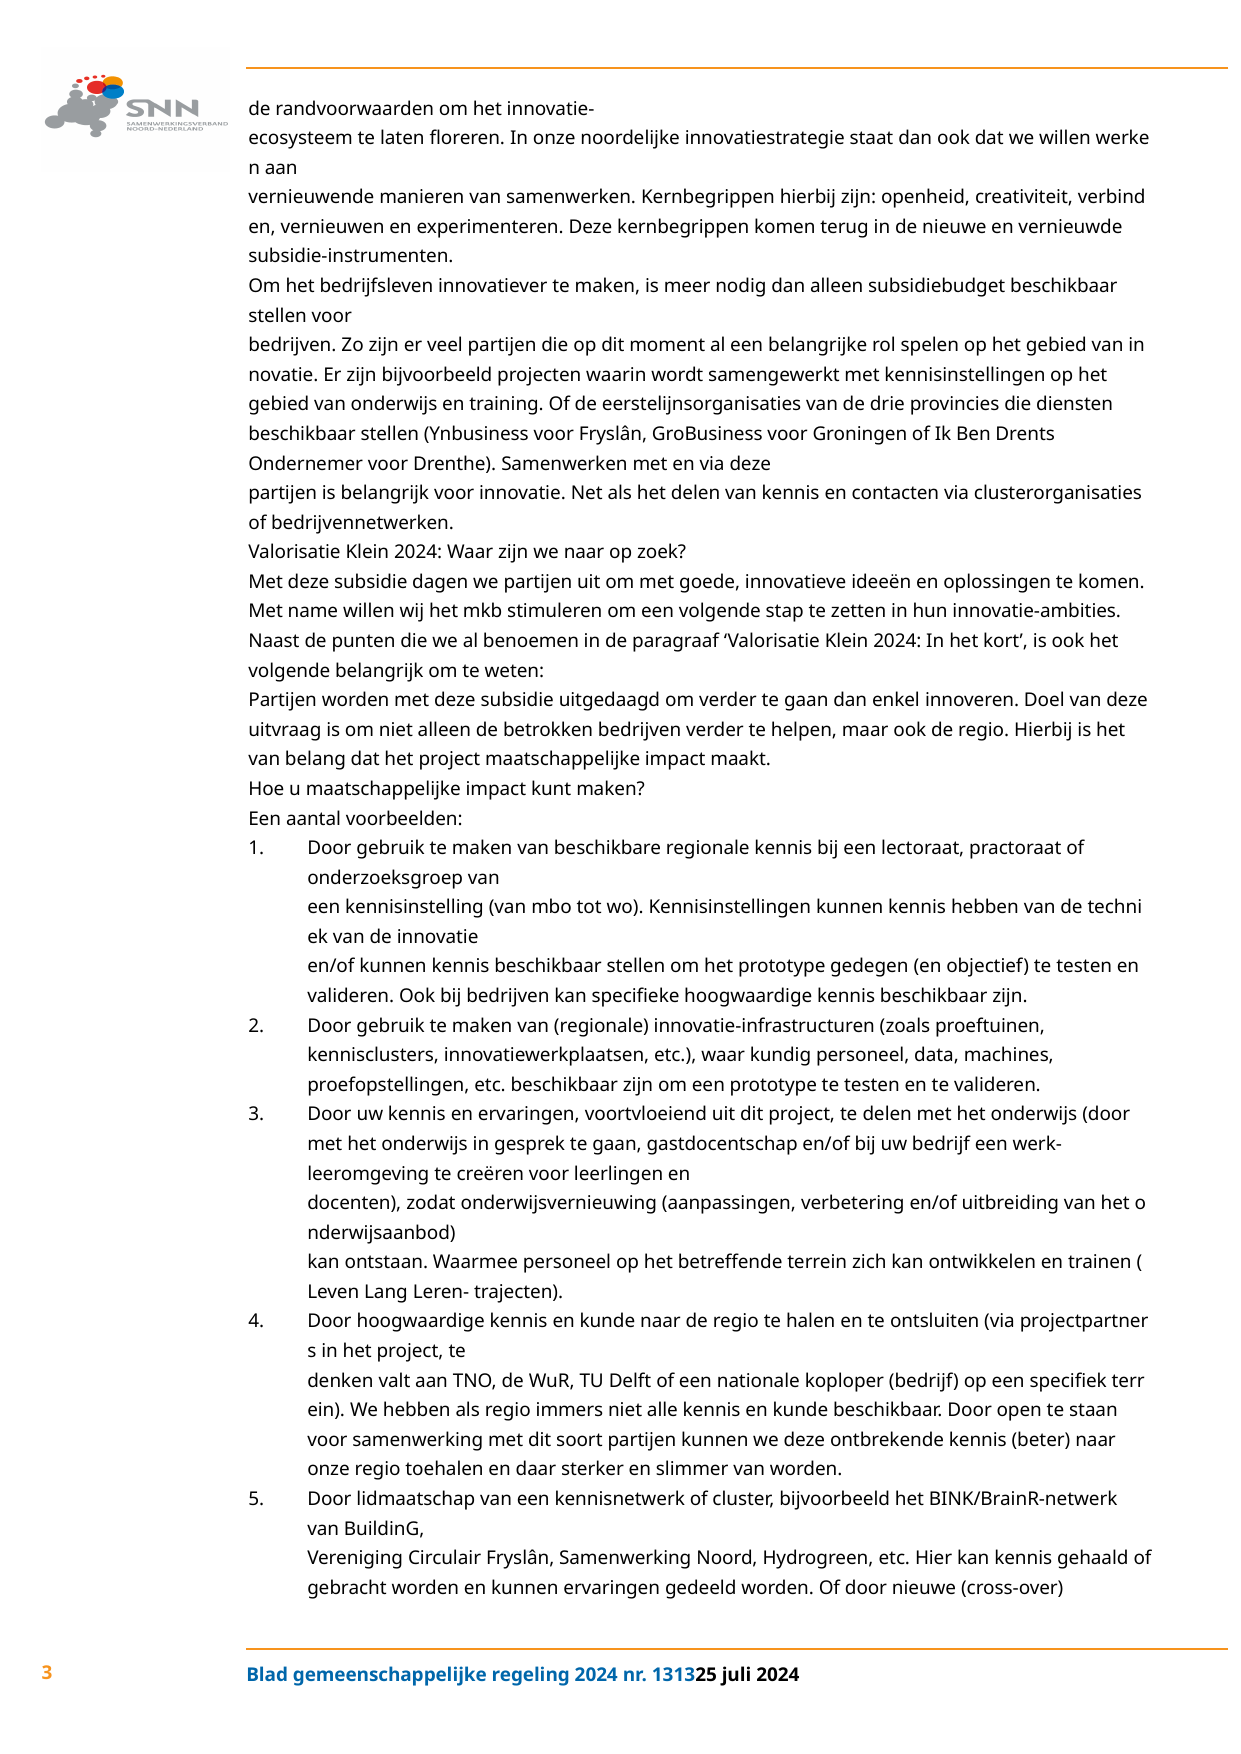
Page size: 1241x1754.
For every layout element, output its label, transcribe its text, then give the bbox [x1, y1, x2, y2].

list Door hoogwaardige kennis en kunde naar de regio te halen en te ontsluiten (via projectpartners in het project, te denken valt aan TNO, de WuR, TU Delft of een nationale koploper (bedrijf) op een specifiek terrein). We hebben als regio immers niet alle kennis en kunde beschikbaar. Door open te staan voor samenwerking met dit soort partijen kunnen we deze ontbrekende kennis (beter) naar onze regio toehalen en daar sterker en slimmer van worden. [248, 1308, 1152, 1481]
text Met deze subsidie dagen we partijen uit om met goede, innovatieve ideeën en oplossingen te komen. Met name willen wij het mkb stimuleren om een volgende stap te zetten in hun innovatie-ambities. Naast de punten die we al benoemen in de paragraaf ‘Valorisatie Klein 2024: In het kort’, is ook het volgende belangrijk om te weten: [248, 568, 1152, 683]
list Door gebruik te maken van beschikbare regionale kennis bij een lectoraat, practoraat of onderzoeksgroep van een kennisinstelling (van mbo tot wo). Kennisinstellingen kunnen kennis hebben van de techniek van de innovatie en/of kunnen kennis beschikbaar stellen om het prototype gedegen (en objectief) te testen en valideren. Ook bij bedrijven kan specifieke hoogwaardige kennis beschikbaar zijn. [248, 834, 1152, 1008]
text Een aantal voorbeelden: [248, 805, 1152, 831]
text Partijen worden met deze subsidie uitgedaagd om verder te gaan dan enkel innoveren. Doel van deze uitvraag is om niet alleen de betrokken bedrijven verder te helpen, maar ook de regio. Hierbij is het van belang dat het project maatschappelijke impact maakt. [248, 686, 1152, 771]
list Door uw kennis en ervaringen, voortvloeiend uit dit project, te delen met het onderwijs (door met het onderwijs in gesprek te gaan, gastdocentschap en/of bij uw bedrijf een werk-leeromgeving te creëren voor leerlingen en docenten), zodat onderwijsvernieuwing (aanpassingen, verbetering en/of uitbreiding van het onderwijsaanbod) kan ontstaan. Waarmee personeel op het betreffende terrein zich kan ontwikkelen en trainen (Leven Lang Leren- trajecten). [248, 1101, 1152, 1304]
text Om het bedrijfsleven innovatiever te maken, is meer nodig dan alleen subsidiebudget beschikbaar stellen voor bedrijven. Zo zijn er veel partijen die op dit moment al een belangrijke rol spelen op het gebied van innovatie. Er zijn bijvoorbeeld projecten waarin wordt samengewerkt met kennisinstellingen op het gebied van onderwijs en training. Of de eerstelijnsorganisaties van de drie provincies die diensten beschikbaar stellen (Ynbusiness voor Fryslân, GroBusiness voor Groningen of Ik Ben Drents Ondernemer voor Drenthe). Samenwerken met en via deze partijen is belangrijk voor innovatie. Net als het delen van kennis en contacten via clusterorganisaties of bedrijvennetwerken. [248, 272, 1152, 535]
picture [41, 47, 231, 172]
text Hoe u maatschappelijke impact kunt maken? [248, 775, 1152, 801]
text Valorisatie Klein 2024: Waar zijn we naar op zoek? [248, 538, 1152, 564]
text de randvoorwaarden om het innovatie-ecosysteem te laten floreren. In onze noordelijke innovatiestrategie staat dan ook dat we willen werken aan vernieuwende manieren van samenwerken. Kernbegrippen hierbij zijn: openheid, creativiteit, verbinden, vernieuwen en experimenteren. Deze kernbegrippen komen terug in de nieuwe en vernieuwde subsidie-instrumenten. [248, 95, 1152, 268]
list Door gebruik te maken van (regionale) innovatie-infrastructuren (zoals proeftuinen, kennisclusters, innovatiewerkplaatsen, etc.), waar kundig personeel, data, machines, proefopstellingen, etc. beschikbaar zijn om een prototype te testen en te valideren. [248, 1012, 1152, 1097]
list Door lidmaatschap van een kennisnetwerk of cluster, bijvoorbeeld het BINK/BrainR-netwerk van BuildinG, Vereniging Circulair Fryslân, Samenwerking Noord, Hydrogreen, etc. Hier kan kennis gehaald of gebracht worden en kunnen ervaringen gedeeld worden. Of door nieuwe (cross-over) [248, 1485, 1152, 1600]
